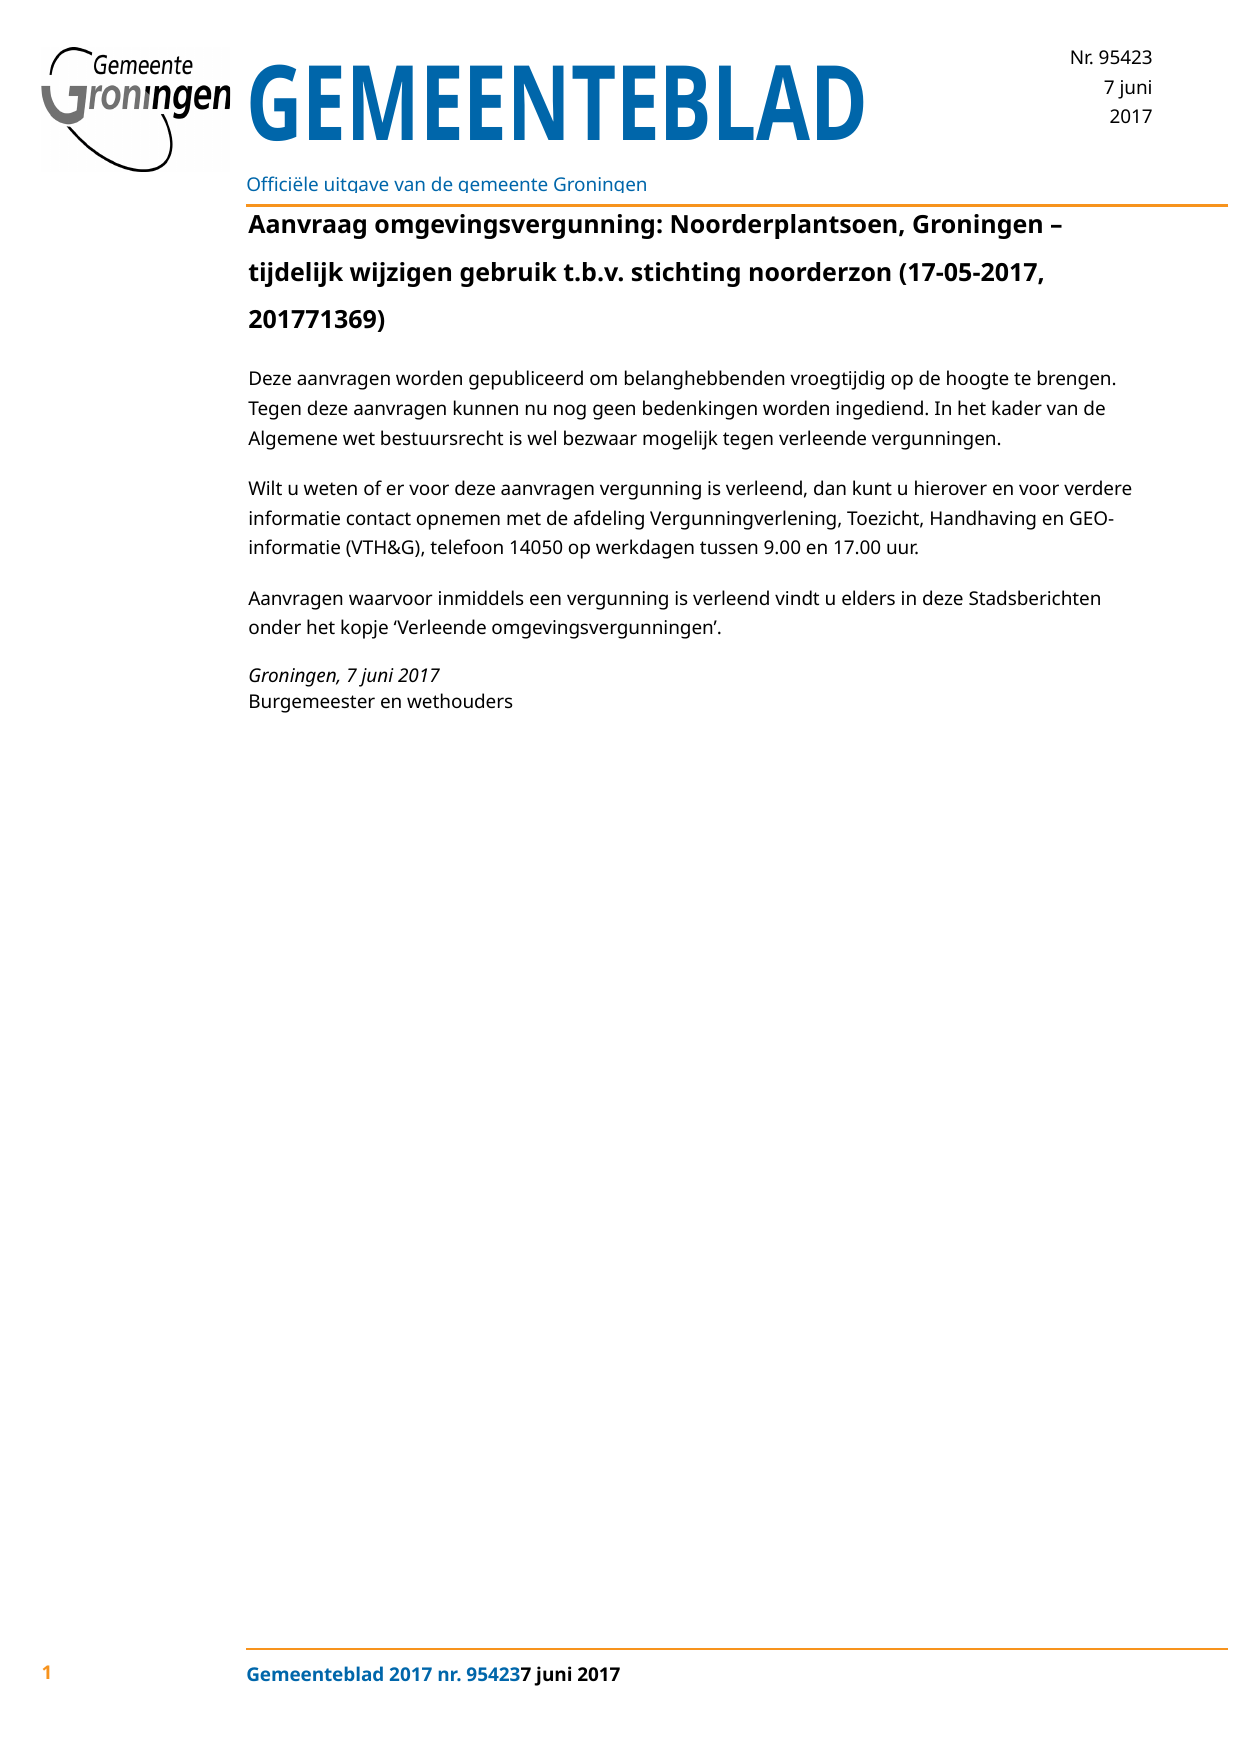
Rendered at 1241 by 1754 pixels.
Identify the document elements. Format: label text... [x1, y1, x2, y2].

text Wilt u weten of er voor deze aanvragen vergunning is verleend, dan kunt u hierover en voor verdere informatie contact opnemen met de afdeling Vergunningverlening, Toezicht, Handhaving en GEO-informatie (VTH&G), telefoon 14050 op werkdagen tussen 9.00 en 17.00 uur. [248, 475, 1152, 560]
text Aanvragen waarvoor inmiddels een vergunning is verleend vindt u elders in deze Stadsberichten onder het kopje ‘Verleende omgevingsvergunningen’. [248, 585, 1152, 640]
text Burgemeester en wethouders [248, 688, 1152, 713]
text Aanvraag omgevingsvergunning: Noorderplantsoen, Groningen – tijdelijk wijzigen gebruik t.b.v. stichting noorderzon (17-05-2017, 201771369) [248, 207, 1152, 336]
text Deze aanvragen worden gepubliceerd om belanghebbenden vroegtijdig op de hoogte te brengen. Tegen deze aanvragen kunnen nu nog geen bedenkingen worden ingediend. In het kader van de Algemene wet bestuursrecht is wel bezwaar mogelijk tegen verleende vergunningen. [248, 366, 1152, 450]
picture [41, 47, 231, 172]
text Groningen, 7 juni 2017 [248, 662, 1152, 688]
